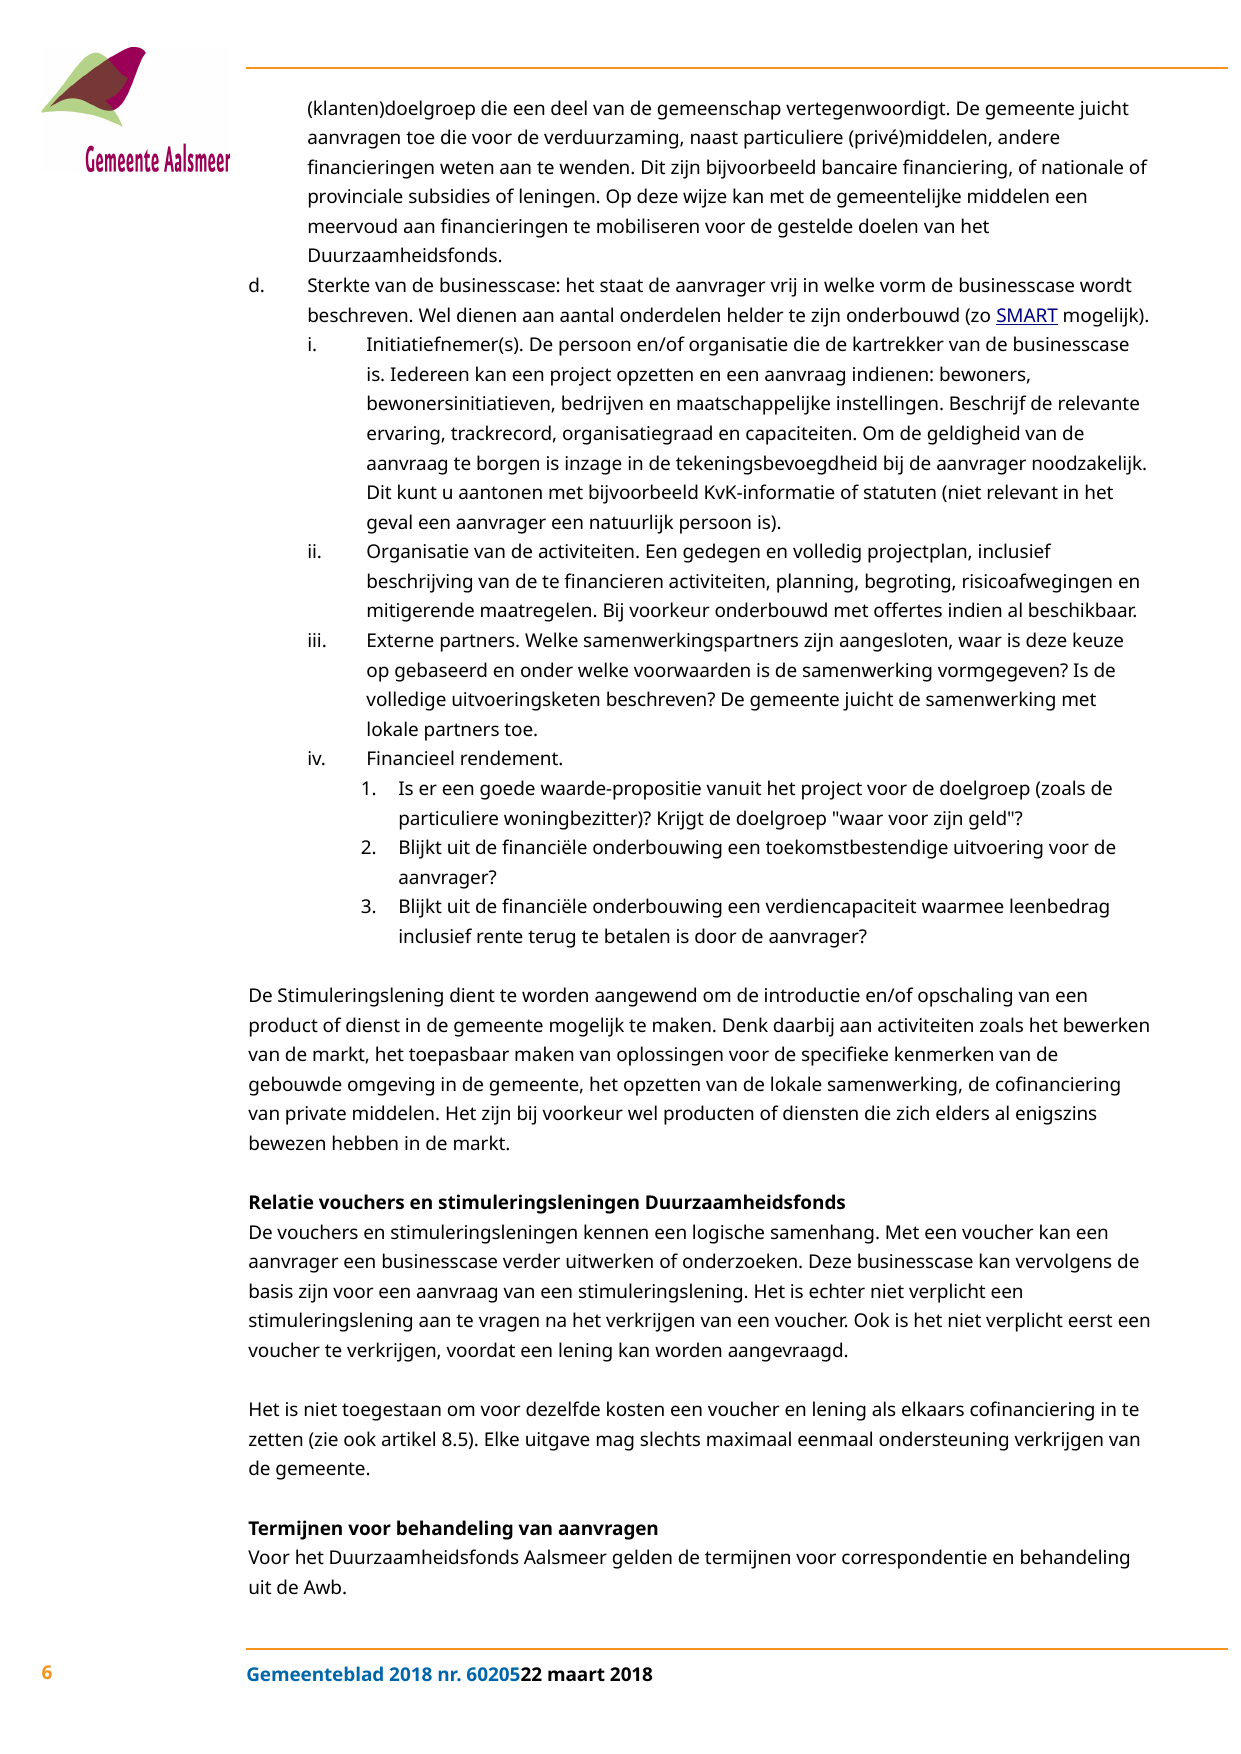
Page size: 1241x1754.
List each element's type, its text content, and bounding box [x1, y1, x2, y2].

text Het is niet toegestaan om voor dezelfde kosten een voucher en lening als elkaars cofinanciering in te zetten (zie ook artikel 8.5). Elke uitgave mag slechts maximaal eenmaal ondersteuning verkrijgen van de gemeente. [248, 1396, 1152, 1481]
list (klanten)doelgroep die een deel van de gemeenschap vertegenwoordigt. De gemeente juicht aanvragen toe die voor de verduurzaming, naast particuliere (privé)middelen, andere financieringen weten aan te wenden. Dit zijn bijvoorbeeld bancaire financiering, of nationale of provinciale subsidies of leningen. Op deze wijze kan met de gemeentelijke middelen een meervoud aan financieringen te mobiliseren voor de gestelde doelen van het Duurzaamheidsfonds. [248, 95, 1152, 268]
list Financieel rendement. [307, 746, 1152, 771]
text De vouchers en stimuleringsleningen kennen een logische samenhang. Met een voucher kan een aanvrager een businesscase verder uitwerken of onderzoeken. Deze businesscase kan vervolgens de basis zijn voor een aanvraag van een stimuleringslening. Het is echter niet verplicht een stimuleringslening aan te vragen na het verkrijgen van een voucher. Ook is het niet verplicht eerst een voucher te verkrijgen, voordat een lening kan worden aangevraagd. [248, 1219, 1152, 1363]
list Externe partners. Welke samenwerkingspartners zijn aangesloten, waar is deze keuze op gebaseerd en onder welke voorwaarden is de samenwerking vormgegeven? Is de volledige uitvoeringsketen beschreven? De gemeente juicht de samenwerking met lokale partners toe. [307, 627, 1152, 742]
list Organisatie van de activiteiten. Een gedegen en volledig projectplan, inclusief beschrijving van de te financieren activiteiten, planning, begroting, risicoafwegingen en mitigerende maatregelen. Bij voorkeur onderbouwd met offertes indien al beschikbaar. [307, 538, 1152, 623]
picture [41, 47, 231, 172]
list Blijkt uit de financiële onderbouwing een toekomstbestendige uitvoering voor de aanvrager? [361, 834, 1152, 890]
text Relatie vouchers en stimuleringsleningen Duurzaamheidsfonds [248, 1189, 1152, 1215]
text Termijnen voor behandeling van aanvragen [248, 1515, 1152, 1541]
list Is er een goede waarde-propositie vanuit het project voor de doelgroep (zoals de particuliere woningbezitter)? Krijgt de doelgroep "waar voor zijn geld"? [361, 775, 1152, 831]
text Voor het Duurzaamheidsfonds Aalsmeer gelden de termijnen voor correspondentie en behandeling uit de Awb. [248, 1544, 1152, 1600]
list Sterkte van de businesscase: het staat de aanvrager vrij in welke vorm de businesscase wordt beschreven. Wel dienen aan aantal onderdelen helder te zijn onderbouwd (zo SMART mogelijk). [248, 272, 1152, 328]
list Blijkt uit de financiële onderbouwing een verdiencapaciteit waarmee leenbedrag inclusief rente terug te betalen is door de aanvrager? [361, 893, 1152, 949]
text De Stimuleringslening dient te worden aangewend om de introductie en/of opschaling van een product of dienst in de gemeente mogelijk te maken. Denk daarbij aan activiteiten zoals het bewerken van de markt, het toepasbaar maken van oplossingen voor de specifieke kenmerken van de gebouwde omgeving in de gemeente, het opzetten van de lokale samenwerking, de cofinanciering van private middelen. Het zijn bij voorkeur wel producten of diensten die zich elders al enigszins bewezen hebben in de markt. [248, 982, 1152, 1156]
list Initiatiefnemer(s). De persoon en/of organisatie die de kartrekker van de businesscase is. Iedereen kan een project opzetten en een aanvraag indienen: bewoners, bewonersinitiatieven, bedrijven en maatschappelijke instellingen. Beschrijf de relevante ervaring, trackrecord, organisatiegraad en capaciteiten. Om de geldigheid van de aanvraag te borgen is inzage in de tekeningsbevoegdheid bij de aanvrager noodzakelijk. Dit kunt u aantonen met bijvoorbeeld KvK-informatie of statuten (niet relevant in het geval een aanvrager een natuurlijk persoon is). [307, 331, 1152, 535]
